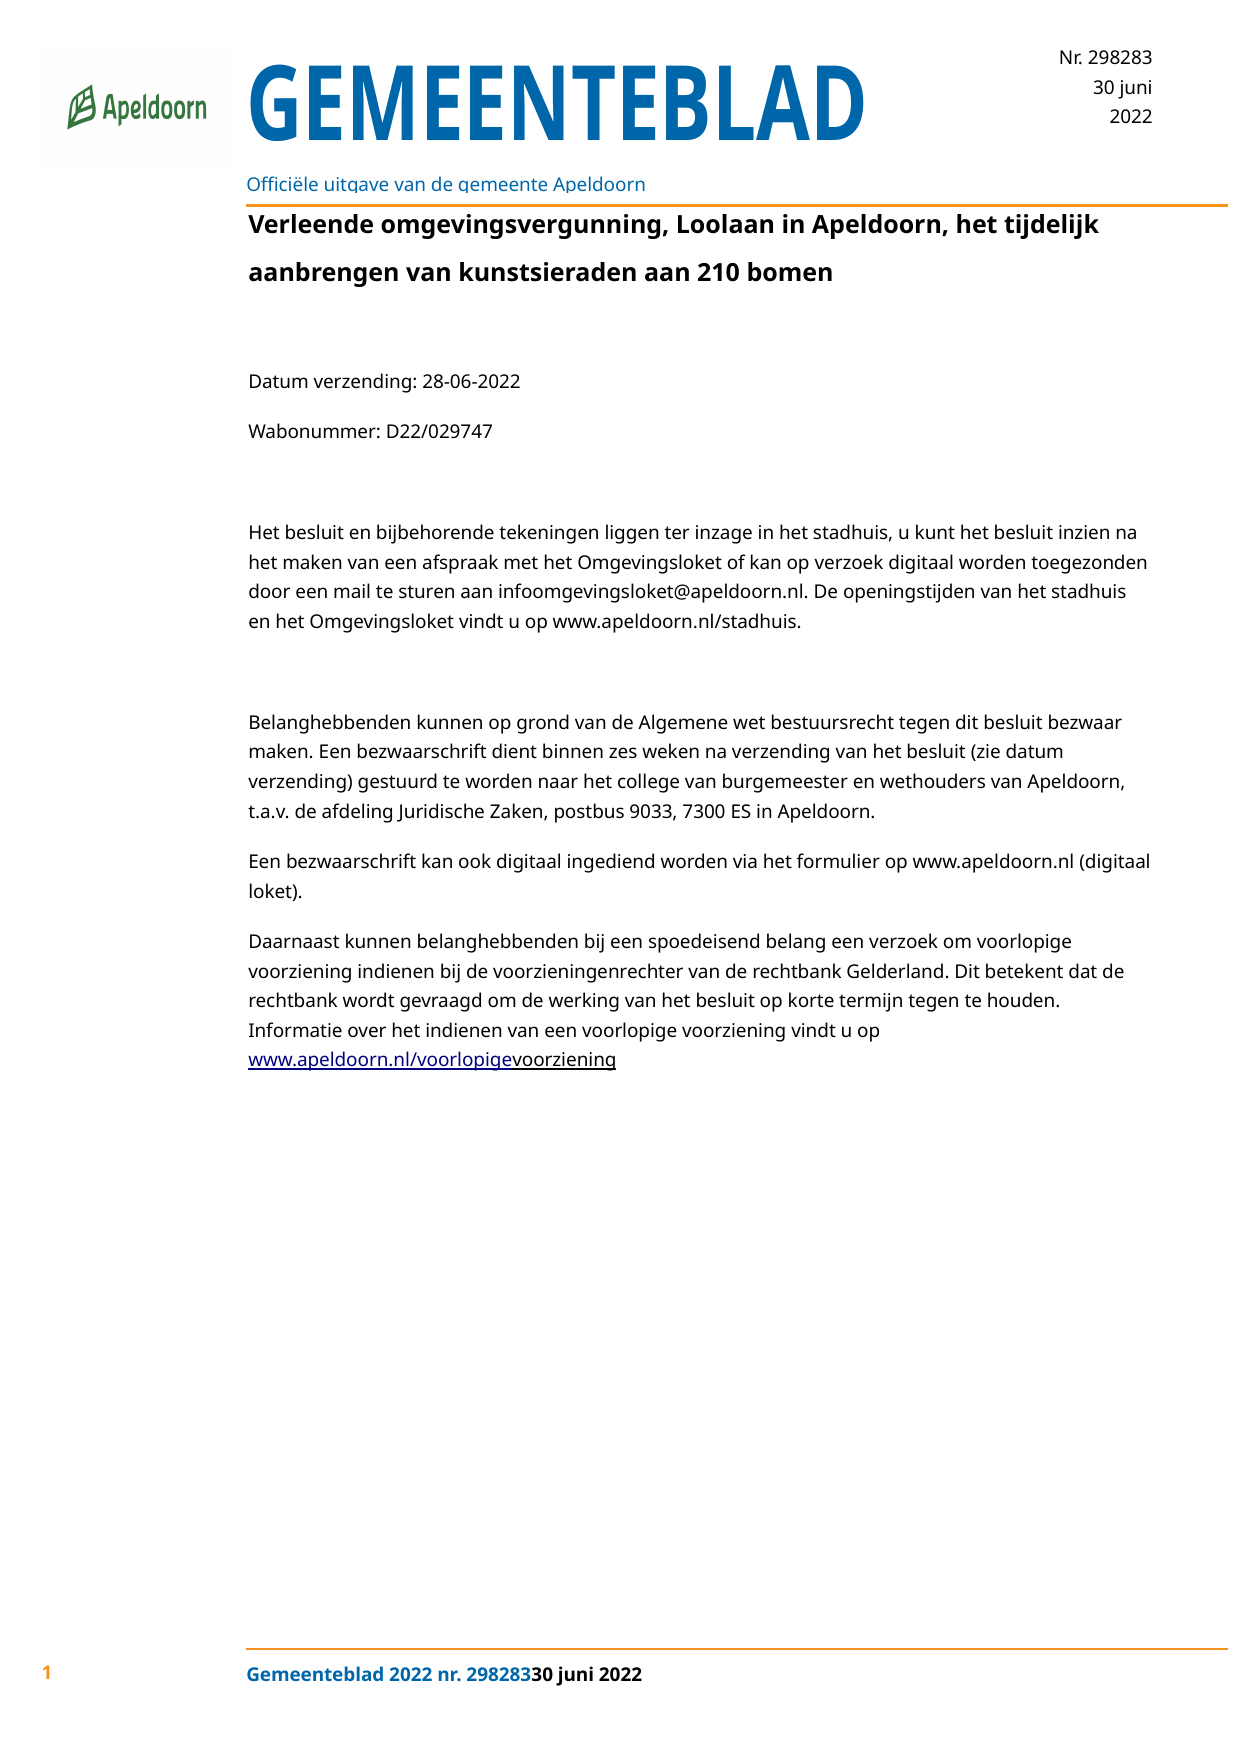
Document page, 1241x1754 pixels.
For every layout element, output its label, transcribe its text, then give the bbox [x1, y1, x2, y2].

text Een bezwaarschrift kan ook digitaal ingediend worden via het formulier op www.apeldoorn.nl (digitaal loket). [248, 848, 1152, 904]
text Daarnaast kunnen belanghebbenden bij een spoedeisend belang een verzoek om voorlopige voorziening indienen bij de voorzieningenrechter van de rechtbank Gelderland. Dit betekent dat de rechtbank wordt gevraagd om de werking van het besluit op korte termijn tegen te houden. Informatie over het indienen van een voorlopige voorziening vindt u op www.apeldoorn.nl/voorlopigevoorziening [248, 928, 1152, 1072]
picture [41, 47, 231, 172]
text Belanghebbenden kunnen op grond van de Algemene wet bestuursrecht tegen dit besluit bezwaar maken. Een bezwaarschrift dient binnen zes weken na verzending van het besluit (zie datum verzending) gestuurd te worden naar het college van burgemeester en wethouders van Apeldoorn, t.a.v. de afdeling Juridische Zaken, postbus 9033, 7300 ES in Apeldoorn. [248, 709, 1152, 824]
text Datum verzending: 28-06-2022 [248, 368, 1152, 394]
text Wabonummer: D22/029747 [248, 419, 1152, 444]
text Het besluit en bijbehorende tekeningen liggen ter inzage in het stadhuis, u kunt het besluit inzien na het maken van een afspraak met het Omgevingsloket of kan op verzoek digitaal worden toegezonden door een mail te sturen aan infoomgevingsloket@apeldoorn.nl. De openingstijden van het stadhuis en het Omgevingsloket vindt u op www.apeldoorn.nl/stadhuis. [248, 519, 1152, 634]
text Verleende omgevingsvergunning, Loolaan in Apeldoorn, het tijdelijk aanbrengen van kunstsieraden aan 210 bomen [248, 207, 1152, 288]
